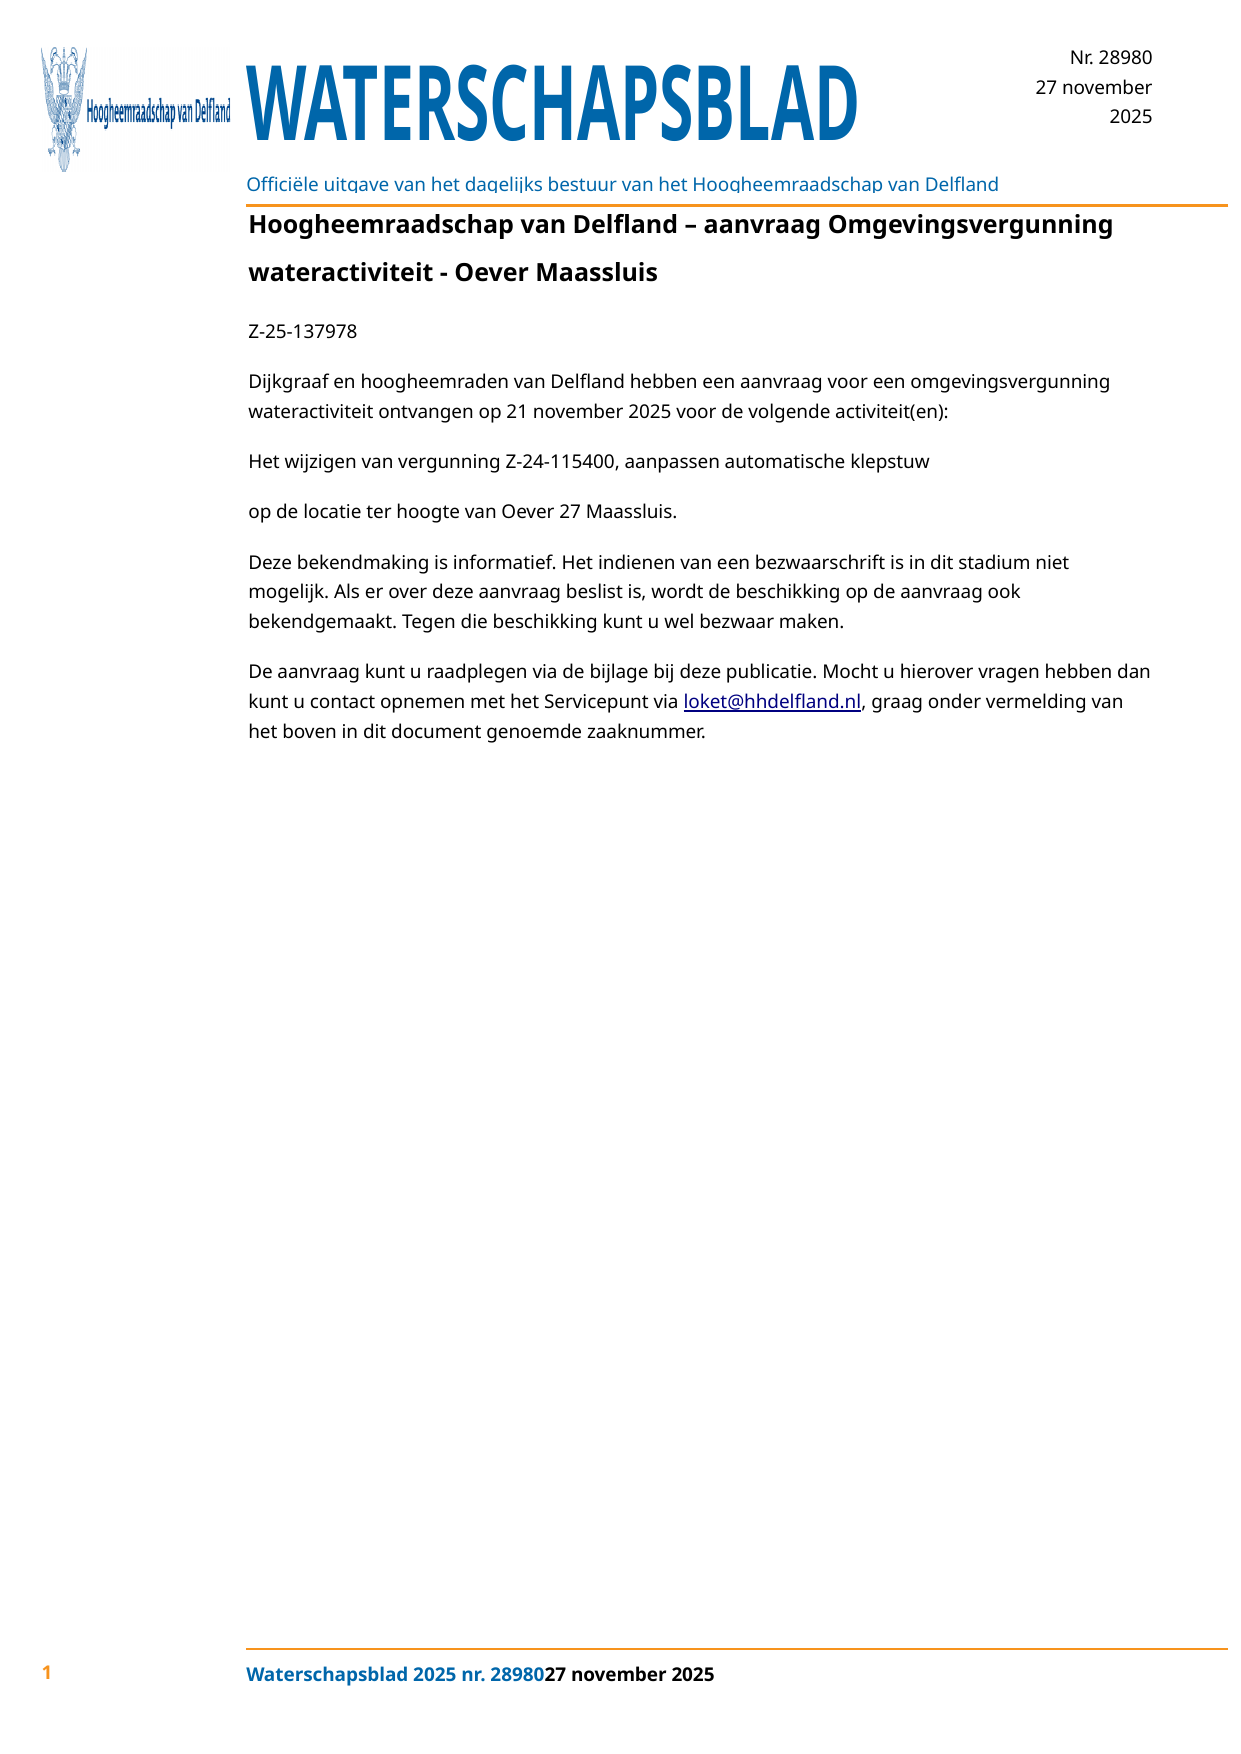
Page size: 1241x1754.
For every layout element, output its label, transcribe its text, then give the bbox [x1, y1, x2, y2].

text op de locatie ter hoogte van Oever 27 Maassluis. [248, 499, 1152, 524]
text Z-25-137978 [248, 318, 1152, 344]
picture [41, 47, 231, 172]
text Hoogheemraadschap van Delfland – aanvraag Omgevingsvergunning wateractiviteit - Oever Maassluis [248, 207, 1152, 288]
text De aanvraag kunt u raadplegen via de bijlage bij deze publicatie. Mocht u hierover vragen hebben dan kunt u contact opnemen met het Servicepunt via loket@hhdelfland.nl, graag onder vermelding van het boven in dit document genoemde zaaknummer. [248, 659, 1152, 744]
text Dijkgraaf en hoogheemraden van Delfland hebben een aanvraag voor een omgevingsvergunning wateractiviteit ontvangen op 21 november 2025 voor de volgende activiteit(en): [248, 368, 1152, 424]
text Het wijzigen van vergunning Z-24-115400, aanpassen automatische klepstuw [248, 448, 1152, 474]
text Deze bekendmaking is informatief. Het indienen van een bezwaarschrift is in dit stadium niet mogelijk. Als er over deze aanvraag beslist is, wordt de beschikking op de aanvraag ook bekendgemaakt. Tegen die beschikking kunt u wel bezwaar maken. [248, 549, 1152, 634]
